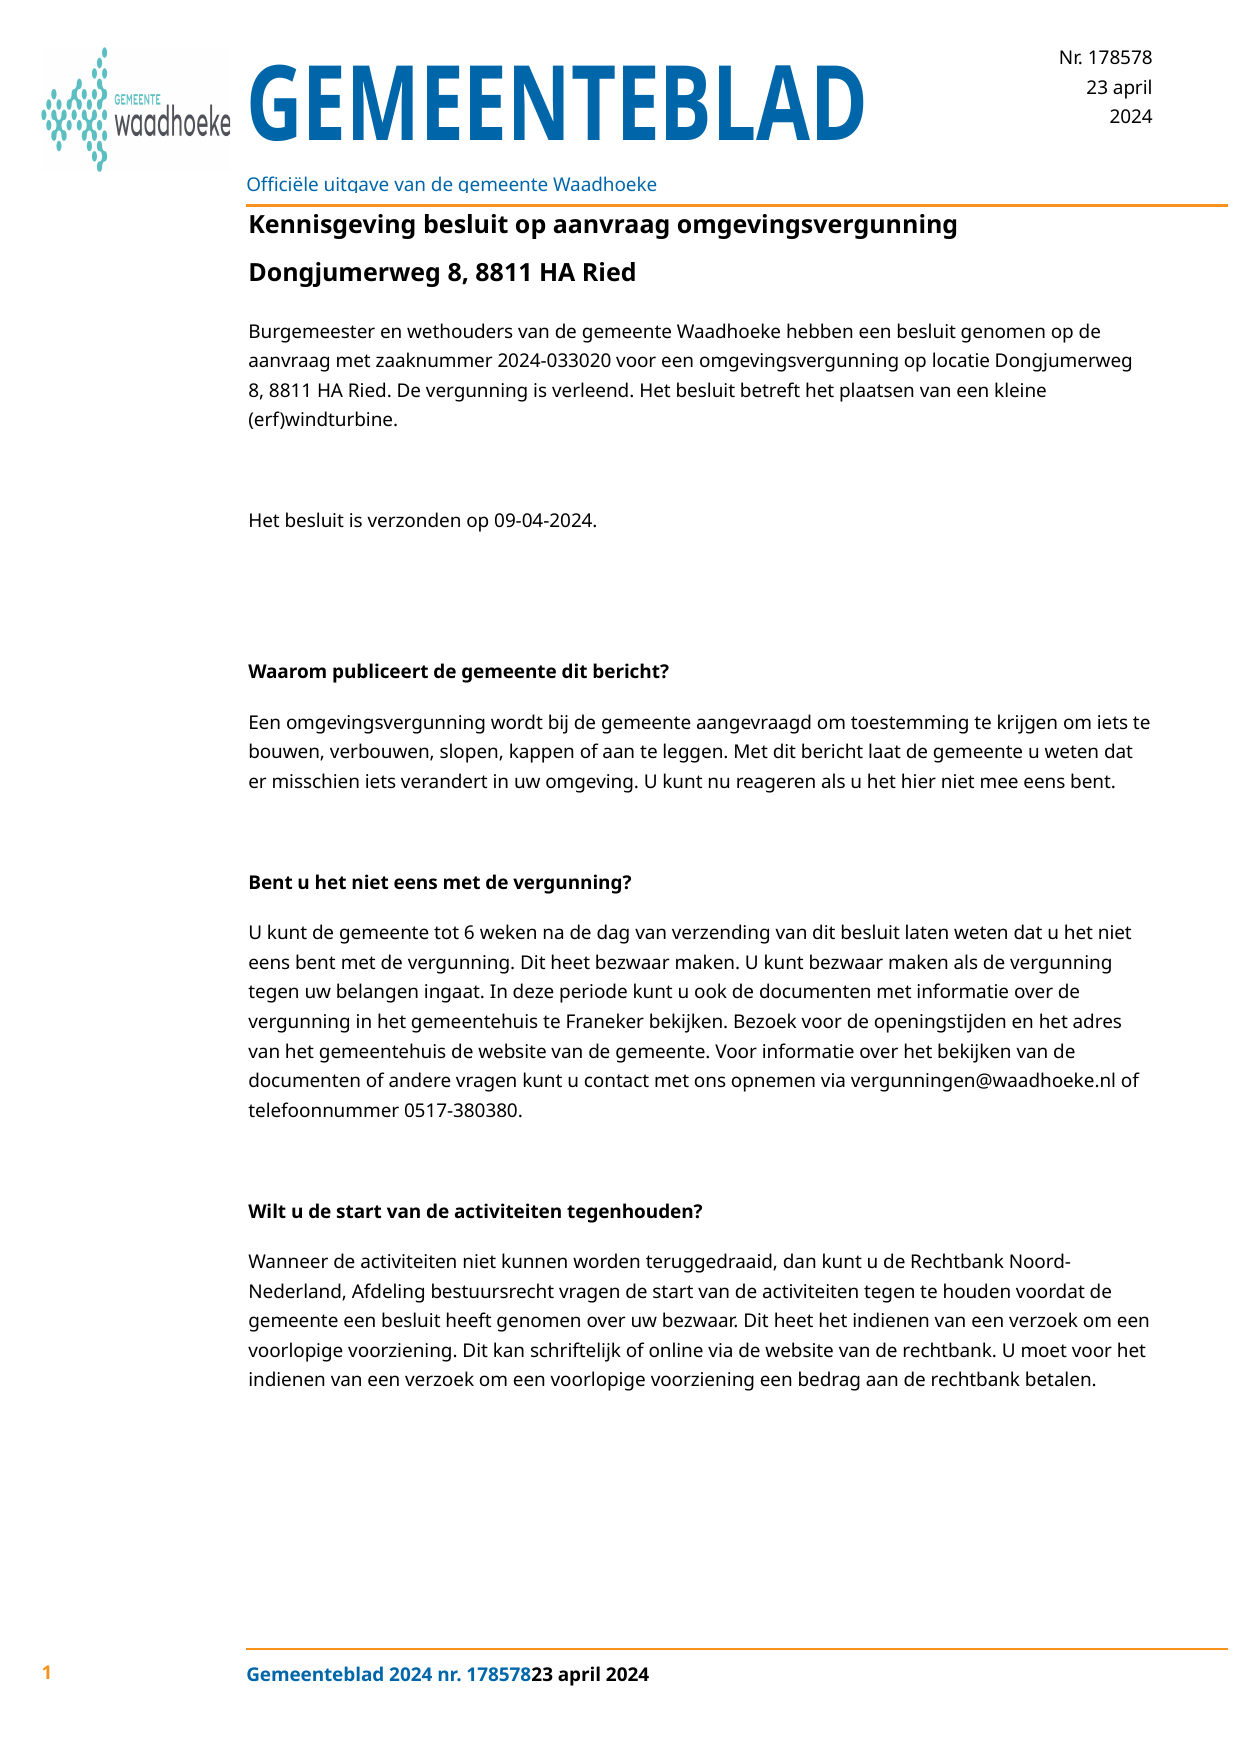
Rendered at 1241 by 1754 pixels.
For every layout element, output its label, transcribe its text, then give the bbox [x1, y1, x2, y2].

text Wilt u de start van de activiteiten tegenhouden? [248, 1198, 1152, 1224]
text Bent u het niet eens met de vergunning? [248, 869, 1152, 895]
text Een omgevingsvergunning wordt bij de gemeente aangevraagd om toestemming te krijgen om iets te bouwen, verbouwen, slopen, kappen of aan te leggen. Met dit bericht laat de gemeente u weten dat er misschien iets verandert in uw omgeving. U kunt nu reageren als u het hier niet mee eens bent. [248, 709, 1152, 794]
picture [41, 47, 231, 172]
text Burgemeester en wethouders van de gemeente Waadhoeke hebben een besluit genomen op de aanvraag met zaaknummer 2024-033020 voor een omgevingsvergunning op locatie Dongjumerweg 8, 8811 HA Ried. De vergunning is verleend. Het besluit betreft het plaatsen van een kleine (erf)windturbine. [248, 318, 1152, 432]
text U kunt de gemeente tot 6 weken na de dag van verzending van dit besluit laten weten dat u het niet eens bent met de vergunning. Dit heet bezwaar maken. U kunt bezwaar maken als de vergunning tegen uw belangen ingaat. In deze periode kunt u ook de documenten met informatie over de vergunning in het gemeentehuis te Franeker bekijken. Bezoek voor de openingstijden en het adres van het gemeentehuis de website van de gemeente. Voor informatie over het bekijken van de documenten of andere vragen kunt u contact met ons opnemen via vergunningen@waadhoeke.nl of telefoonnummer 0517-380380. [248, 919, 1152, 1123]
text Waarom publiceert de gemeente dit bericht? [248, 659, 1152, 684]
text Wanneer de activiteiten niet kunnen worden teruggedraaid, dan kunt u de Rechtbank Noord-Nederland, Afdeling bestuursrecht vragen de start van de activiteiten tegen te houden voordat de gemeente een besluit heeft genomen over uw bezwaar. Dit heet het indienen van een verzoek om een voorlopige voorziening. Dit kan schriftelijk of online via de website van de rechtbank. U moet voor het indienen van een verzoek om een voorlopige voorziening een bedrag aan de rechtbank betalen. [248, 1248, 1152, 1392]
text Kennisgeving besluit op aanvraag omgevingsvergunning Dongjumerweg 8, 8811 HA Ried [248, 207, 1152, 288]
text Het besluit is verzonden op 09-04-2024. [248, 507, 1152, 533]
